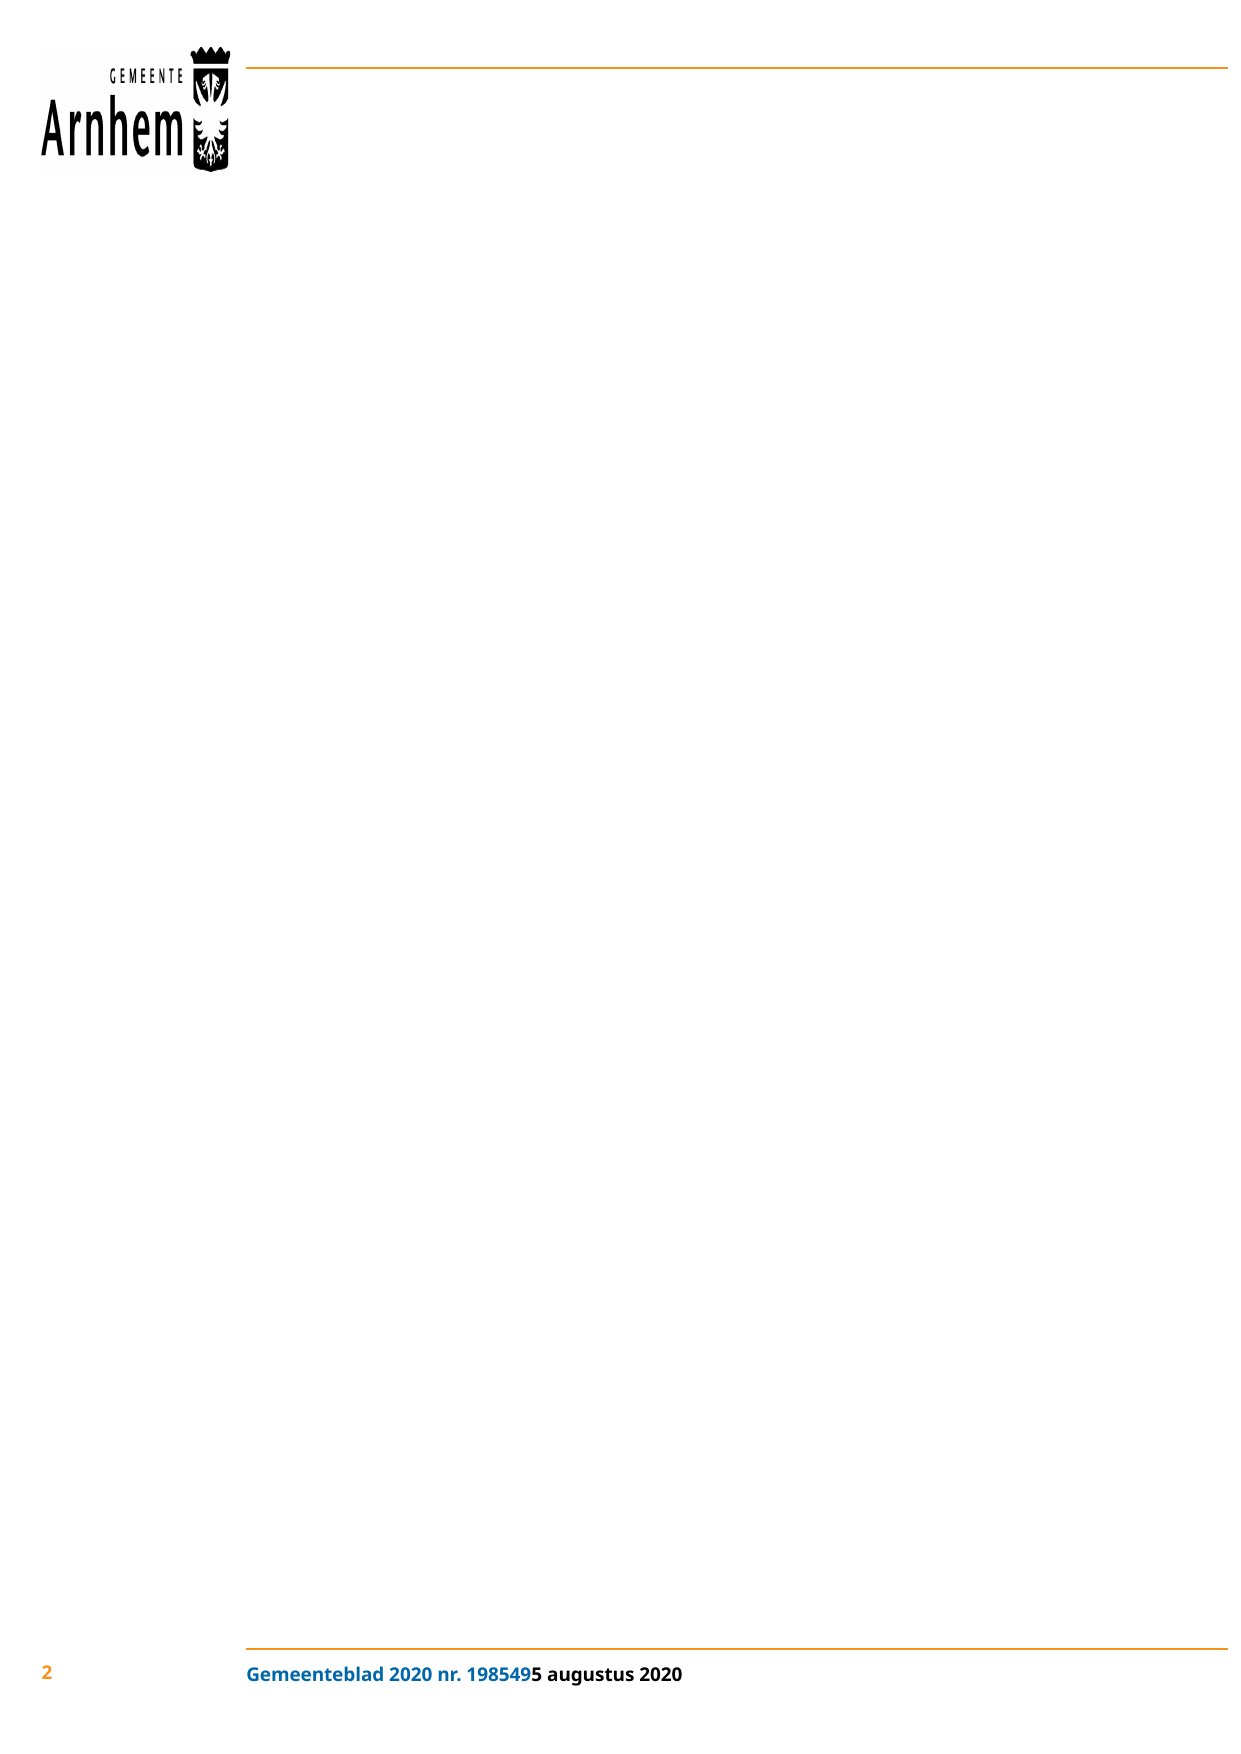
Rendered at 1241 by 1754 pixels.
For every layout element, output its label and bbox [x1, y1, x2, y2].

picture [41, 47, 231, 172]
